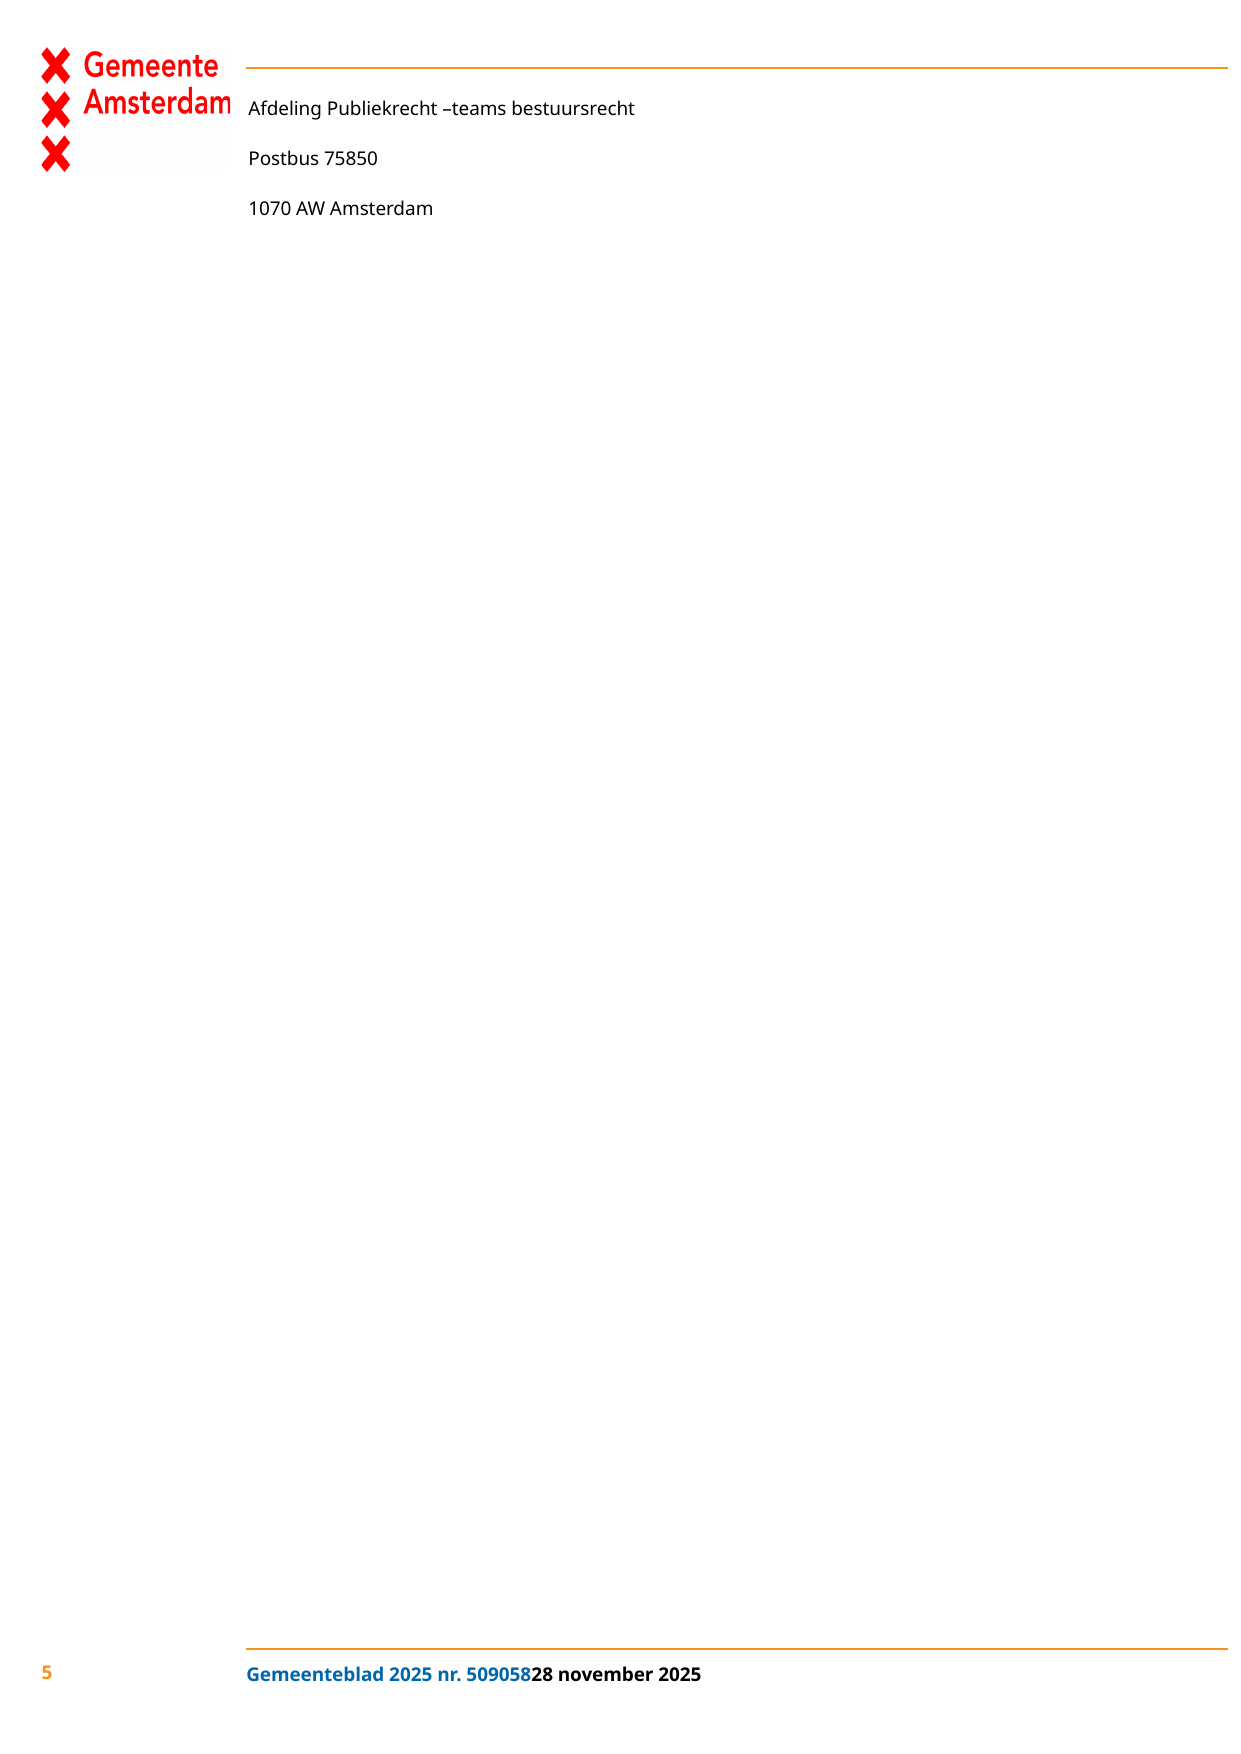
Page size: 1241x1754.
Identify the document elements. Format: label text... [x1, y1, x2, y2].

picture [41, 47, 231, 172]
text Afdeling Publiekrecht –teams bestuursrecht [248, 95, 1152, 121]
text Postbus 75850 [248, 145, 1152, 171]
text 1070 AW Amsterdam [248, 196, 1152, 221]
